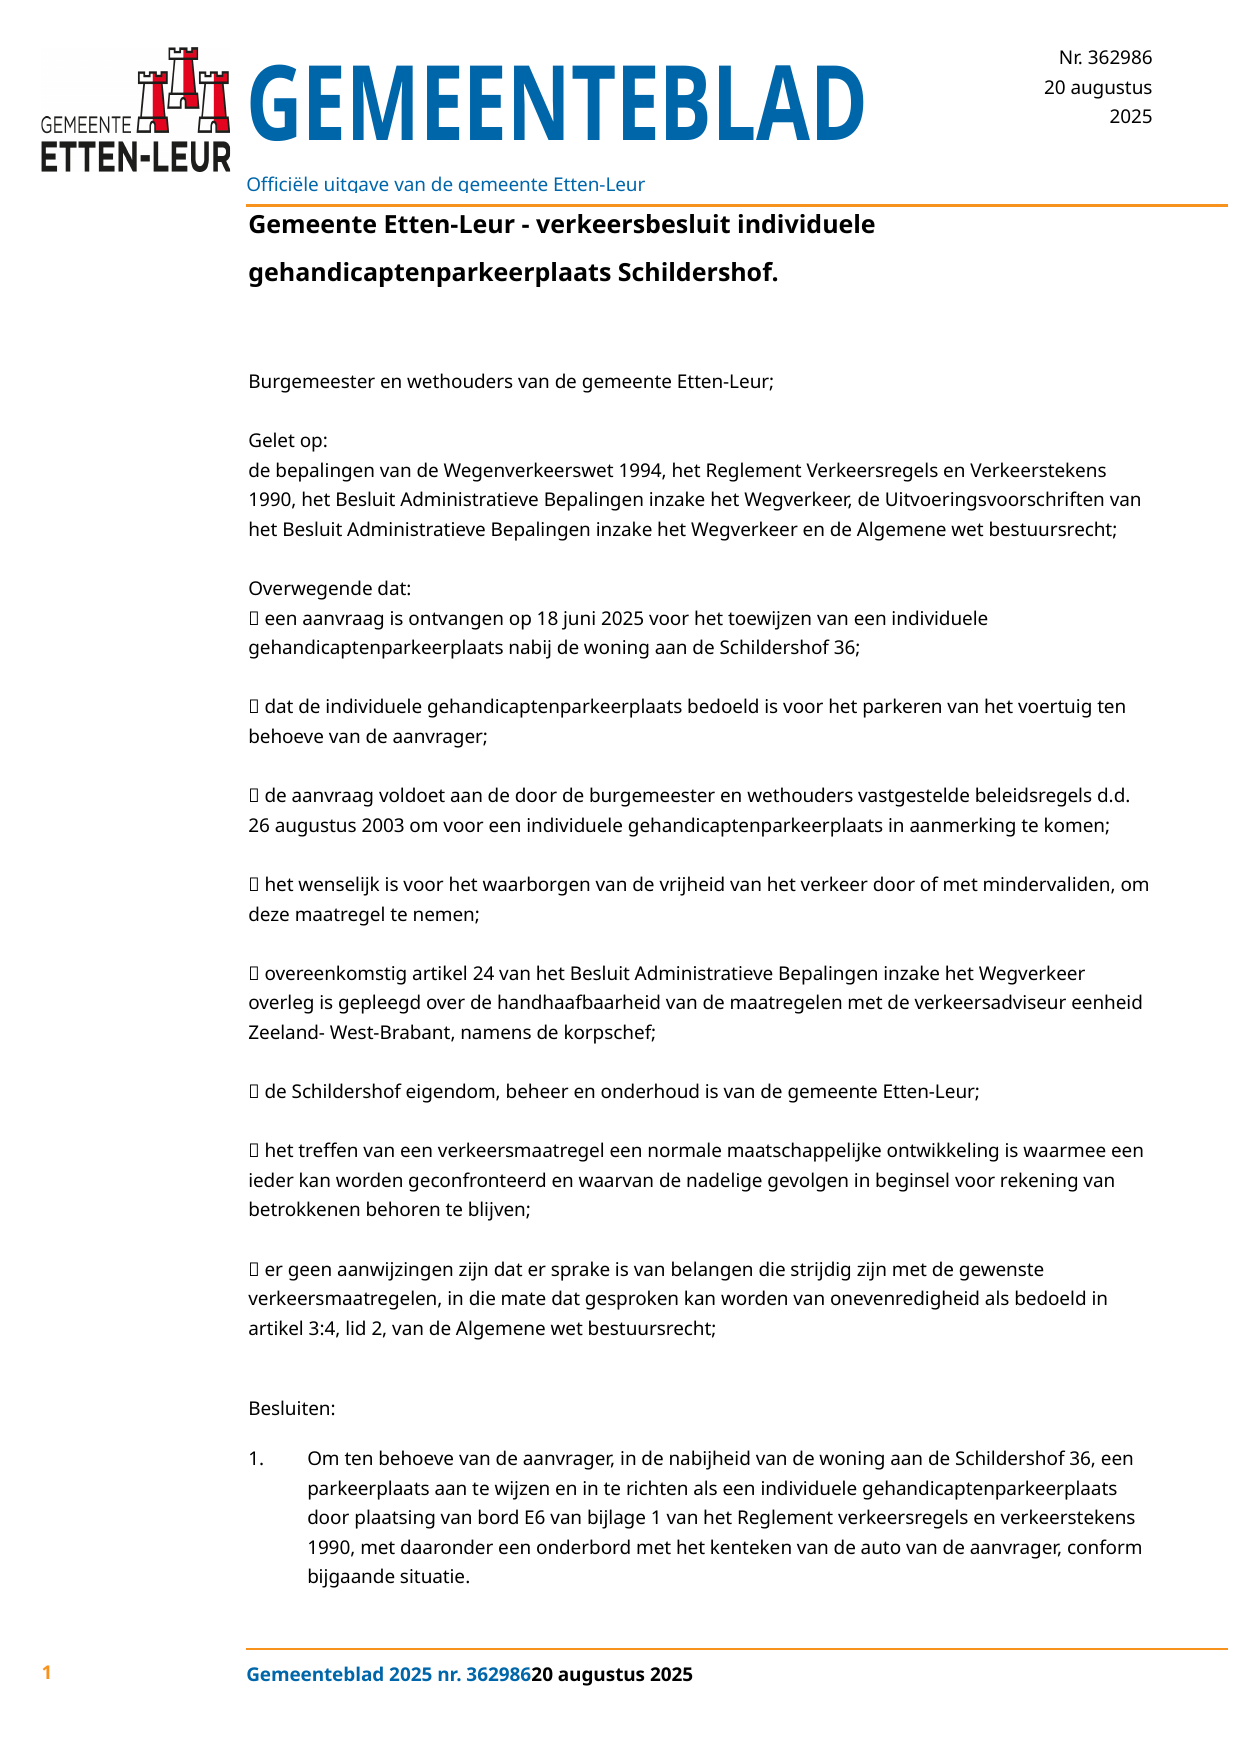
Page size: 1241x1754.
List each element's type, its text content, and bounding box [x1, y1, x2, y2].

text  er geen aanwijzingen zijn dat er sprake is van belangen die strijdig zijn met de gewenste verkeersmaatregelen, in die mate dat gesproken kan worden van onevenredigheid als bedoeld in artikel 3:4, lid 2, van de Algemene wet bestuursrecht; [248, 1256, 1152, 1341]
text  een aanvraag is ontvangen op 18 juni 2025 voor het toewijzen van een individuele gehandicaptenparkeerplaats nabij de woning aan de Schildershof 36; [248, 605, 1152, 660]
text Burgemeester en wethouders van de gemeente Etten-Leur; [248, 368, 1152, 394]
text  dat de individuele gehandicaptenparkeerplaats bedoeld is voor het parkeren van het voertuig ten behoeve van de aanvrager; [248, 694, 1152, 749]
text  de Schildershof eigendom, beheer en onderhoud is van de gemeente Etten-Leur; [248, 1078, 1152, 1104]
text Besluiten: [248, 1395, 1152, 1421]
text Gemeente Etten-Leur - verkeersbesluit individuele gehandicaptenparkeerplaats Schildershof. [248, 207, 1152, 288]
text  het treffen van een verkeersmaatregel een normale maatschappelijke ontwikkeling is waarmee een ieder kan worden geconfronteerd en waarvan de nadelige gevolgen in beginsel voor rekening van betrokkenen behoren te blijven; [248, 1137, 1152, 1222]
text Overwegende dat: [248, 575, 1152, 601]
text  het wenselijk is voor het waarborgen van de vrijheid van het verkeer door of met mindervaliden, om deze maatregel te nemen; [248, 871, 1152, 926]
text  overeenkomstig artikel 24 van het Besluit Administratieve Bepalingen inzake het Wegverkeer overleg is gepleegd over de handhaafbaarheid van de maatregelen met de verkeersadviseur eenheid Zeeland- West-Brabant, namens de korpschef; [248, 960, 1152, 1045]
text de bepalingen van de Wegenverkeerswet 1994, het Reglement Verkeersregels en Verkeerstekens 1990, het Besluit Administratieve Bepalingen inzake het Wegverkeer, de Uitvoeringsvoorschriften van het Besluit Administratieve Bepalingen inzake het Wegverkeer en de Algemene wet bestuursrecht; [248, 457, 1152, 542]
text  de aanvraag voldoet aan de door de burgemeester en wethouders vastgestelde beleidsregels d.d. 26 augustus 2003 om voor een individuele gehandicaptenparkeerplaats in aanmerking te komen; [248, 782, 1152, 838]
list Om ten behoeve van de aanvrager, in de nabijheid van de woning aan de Schildershof 36, een parkeerplaats aan te wijzen en in te richten als een individuele gehandicaptenparkeerplaats door plaatsing van bord E6 van bijlage 1 van het Reglement verkeersregels en verkeerstekens 1990, met daaronder een onderbord met het kenteken van de auto van de aanvrager, conform bijgaande situatie. [248, 1445, 1152, 1589]
picture [41, 47, 231, 172]
text Gelet op: [248, 427, 1152, 453]
